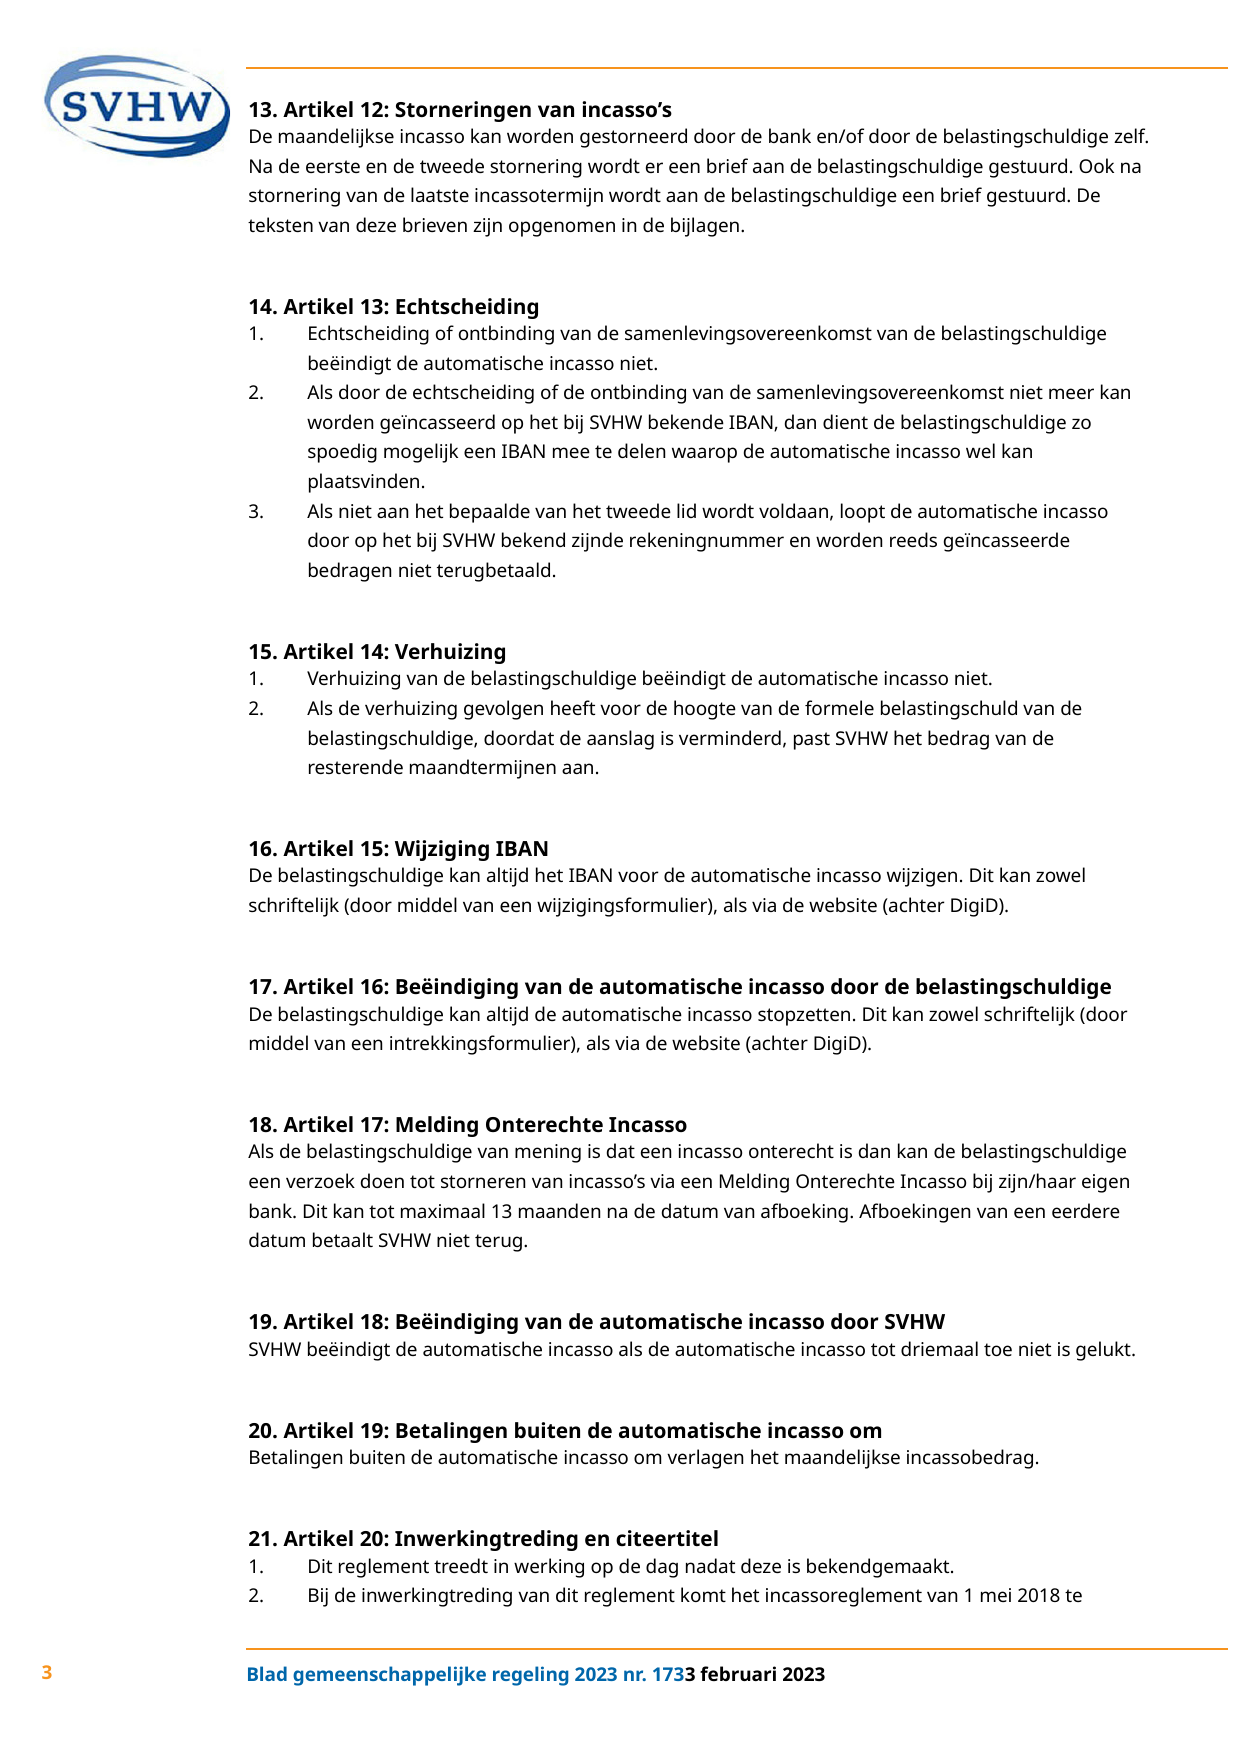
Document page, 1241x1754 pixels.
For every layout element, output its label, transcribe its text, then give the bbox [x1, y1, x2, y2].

text 17. Artikel 16: Beëindiging van de automatische incasso door de belastingschuldige [248, 972, 1152, 1001]
list Als de verhuizing gevolgen heeft voor de hoogte van de formele belastingschuld van de belastingschuldige, doordat de aanslag is verminderd, past SVHW het bedrag van de resterende maandtermijnen aan. [248, 695, 1152, 780]
list Echtscheiding of ontbinding van de samenlevingsovereenkomst van de belastingschuldige beëindigt de automatische incasso niet. [248, 320, 1152, 376]
text Als de belastingschuldige van mening is dat een incasso onterecht is dan kan de belastingschuldige een verzoek doen tot storneren van incasso’s via een Melding Onterechte Incasso bij zijn/haar eigen bank. Dit kan tot maximaal 13 maanden na de datum van afboeking. Afboekingen van een eerdere datum betaalt SVHW niet terug. [248, 1139, 1152, 1253]
text 20. Artikel 19: Betalingen buiten de automatische incasso om [248, 1416, 1152, 1444]
text 19. Artikel 18: Beëindiging van de automatische incasso door SVHW [248, 1307, 1152, 1336]
text SVHW beëindigt de automatische incasso als de automatische incasso tot driemaal toe niet is gelukt. [248, 1336, 1152, 1362]
text De maandelijkse incasso kan worden gestorneerd door de bank en/of door de belastingschuldige zelf. Na de eerste en de tweede stornering wordt er een brief aan de belastingschuldige gestuurd. Ook na stornering van de laatste incassotermijn wordt aan de belastingschuldige een brief gestuurd. De teksten van deze brieven zijn opgenomen in de bijlagen. [248, 123, 1152, 238]
text 16. Artikel 15: Wijziging IBAN [248, 834, 1152, 863]
text 13. Artikel 12: Storneringen van incasso’s [248, 95, 1152, 123]
list Als niet aan het bepaalde van het tweede lid wordt voldaan, loopt de automatische incasso door op het bij SVHW bekend zijnde rekeningnummer en worden reeds geïncasseerde bedragen niet terugbetaald. [248, 498, 1152, 583]
list Dit reglement treedt in werking op de dag nadat deze is bekendgemaakt. [248, 1553, 1152, 1578]
list Als door de echtscheiding of de ontbinding van de samenlevingsovereenkomst niet meer kan worden geïncasseerd op het bij SVHW bekende IBAN, dan dient de belastingschuldige zo spoedig mogelijk een IBAN mee te delen waarop de automatische incasso wel kan plaatsvinden. [248, 379, 1152, 494]
list Verhuizing van de belastingschuldige beëindigt de automatische incasso niet. [248, 666, 1152, 691]
text De belastingschuldige kan altijd de automatische incasso stopzetten. Dit kan zowel schriftelijk (door middel van een intrekkingsformulier), als via de website (achter DigiD). [248, 1001, 1152, 1056]
text 18. Artikel 17: Melding Onterechte Incasso [248, 1110, 1152, 1139]
text 14. Artikel 13: Echtscheiding [248, 292, 1152, 320]
text Betalingen buiten de automatische incasso om verlagen het maandelijkse incassobedrag. [248, 1444, 1152, 1470]
text De belastingschuldige kan altijd het IBAN voor de automatische incasso wijzigen. Dit kan zowel schriftelijk (door middel van een wijzigingsformulier), als via de website (achter DigiD). [248, 863, 1152, 918]
list Bij de inwerkingtreding van dit reglement komt het incassoreglement van 1 mei 2018 te [248, 1582, 1152, 1608]
text 15. Artikel 14: Verhuizing [248, 637, 1152, 666]
text 21. Artikel 20: Inwerkingtreding en citeertitel [248, 1524, 1152, 1553]
picture [41, 47, 231, 172]
